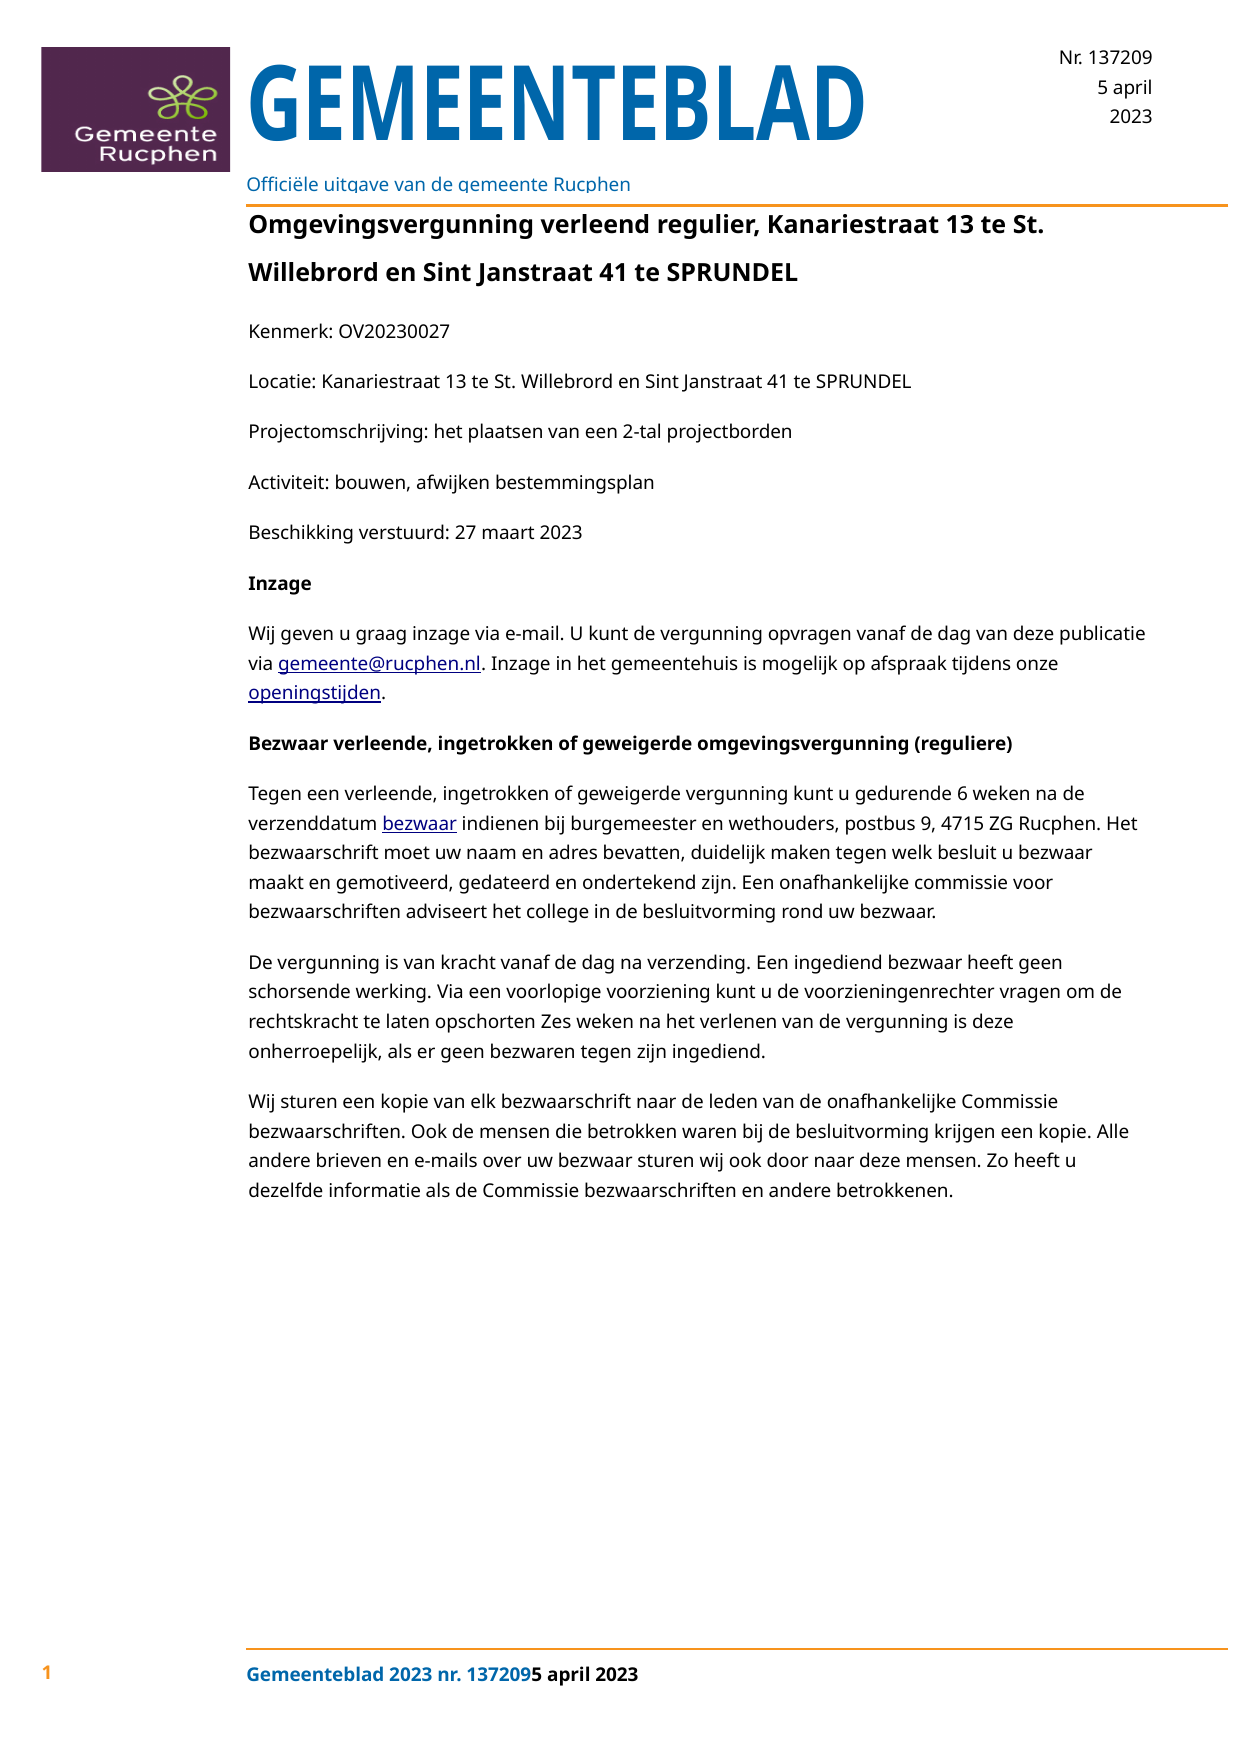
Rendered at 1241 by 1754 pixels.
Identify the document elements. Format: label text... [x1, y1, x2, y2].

text Tegen een verleende, ingetrokken of geweigerde vergunning kunt u gedurende 6 weken na de verzenddatum bezwaar indienen bij burgemeester en wethouders, postbus 9, 4715 ZG Rucphen. Het bezwaarschrift moet uw naam en adres bevatten, duidelijk maken tegen welk besluit u bezwaar maakt en gemotiveerd, gedateerd en ondertekend zijn. Een onafhankelijke commissie voor bezwaarschriften adviseert het college in de besluitvorming rond uw bezwaar. [248, 780, 1152, 924]
text Activiteit: bouwen, afwijken bestemmingsplan [248, 469, 1152, 495]
text Wij sturen een kopie van elk bezwaarschrift naar de leden van de onafhankelijke Commissie bezwaarschriften. Ook de mensen die betrokken waren bij de besluitvorming krijgen een kopie. Alle andere brieven en e-mails over uw bezwaar sturen wij ook door naar deze mensen. Zo heeft u dezelfde informatie als de Commissie bezwaarschriften en andere betrokkenen. [248, 1088, 1152, 1203]
text Projectomschrijving: het plaatsen van een 2-tal projectborden [248, 419, 1152, 444]
text Bezwaar verleende, ingetrokken of geweigerde omgevingsvergunning (reguliere) [248, 730, 1152, 756]
text Beschikking verstuurd: 27 maart 2023 [248, 519, 1152, 545]
text De vergunning is van kracht vanaf de dag na verzending. Een ingediend bezwaar heeft geen schorsende werking. Via een voorlopige voorziening kunt u de voorzieningenrechter vragen om de rechtskracht te laten opschorten Zes weken na het verlenen van de vergunning is deze onherroepelijk, als er geen bezwaren tegen zijn ingediend. [248, 949, 1152, 1064]
picture [41, 47, 231, 172]
text Locatie: Kanariestraat 13 te St. Willebrord en Sint Janstraat 41 te SPRUNDEL [248, 368, 1152, 394]
text Omgevingsvergunning verleend regulier, Kanariestraat 13 te St. Willebrord en Sint Janstraat 41 te SPRUNDEL [248, 207, 1152, 288]
text Kenmerk: OV20230027 [248, 318, 1152, 344]
text Inzage [248, 570, 1152, 596]
text Wij geven u graag inzage via e-mail. U kunt de vergunning opvragen vanaf de dag van deze publicatie via gemeente@rucphen.nl. Inzage in het gemeentehuis is mogelijk op afspraak tijdens onze openingstijden. [248, 620, 1152, 705]
